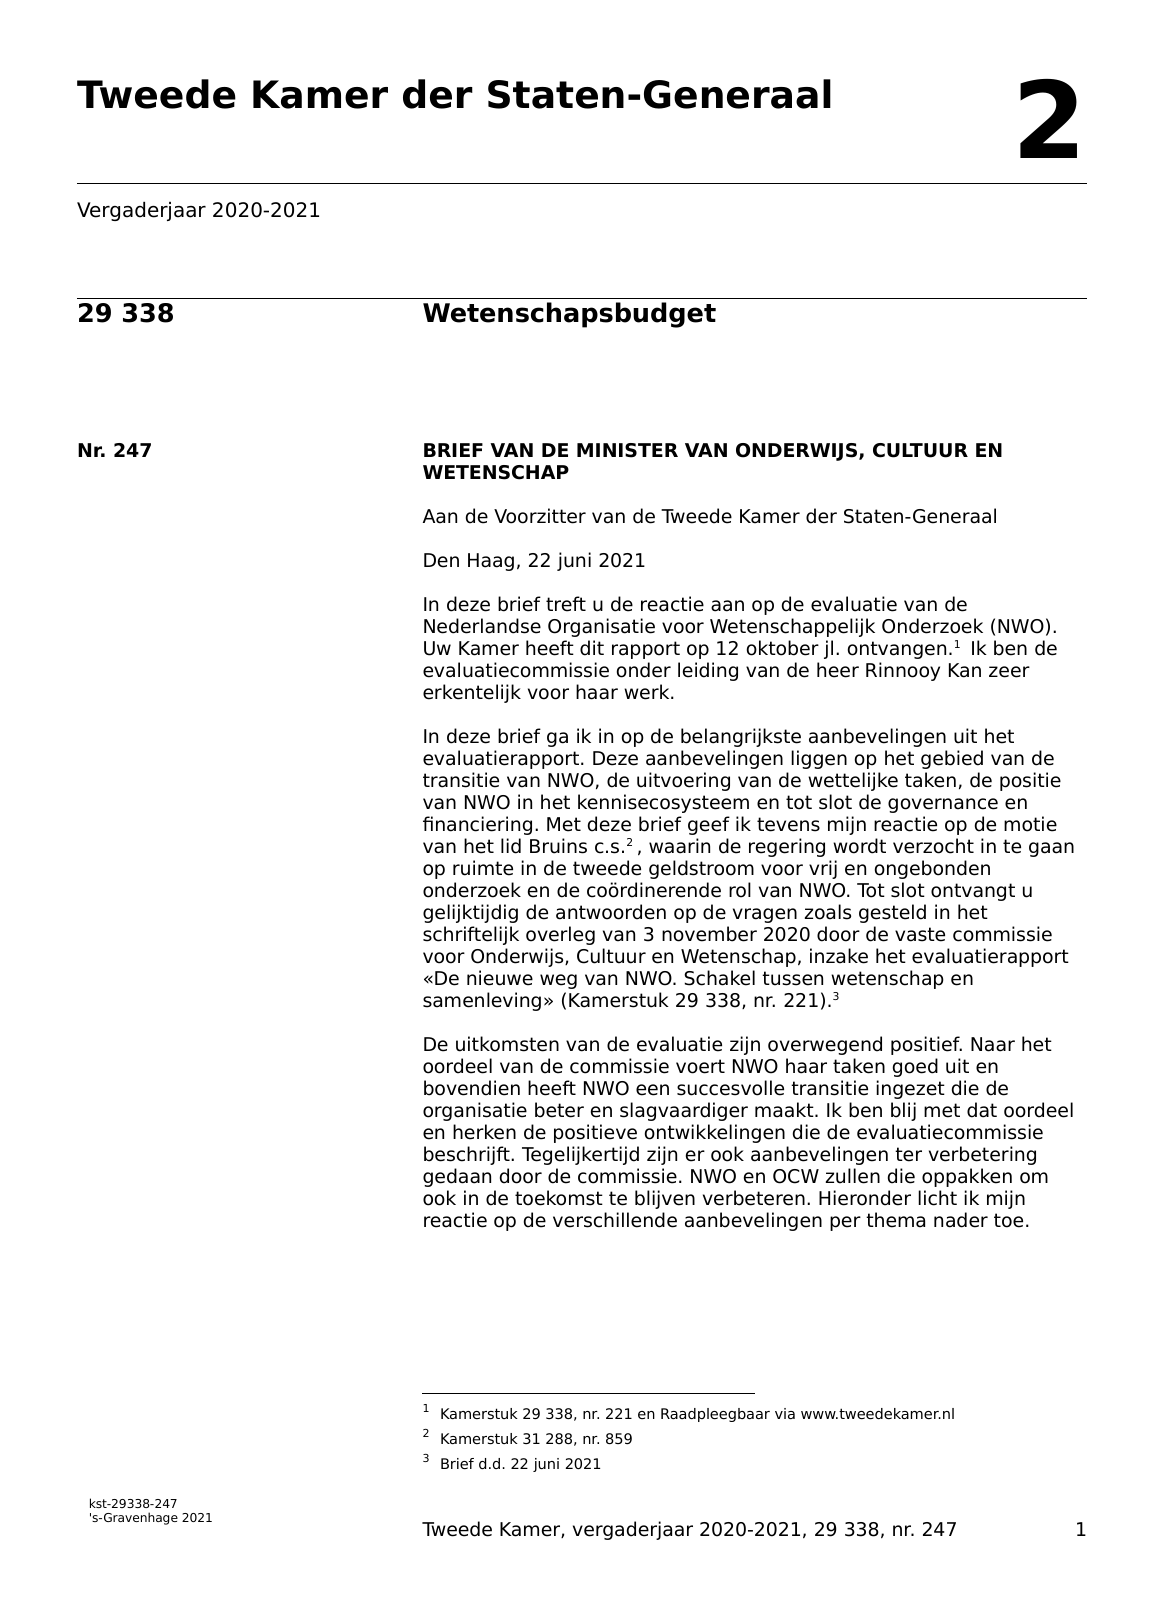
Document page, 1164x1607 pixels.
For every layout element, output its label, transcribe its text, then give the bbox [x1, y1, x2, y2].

subtitle 29 338 Wetenschapsbudget [77, 299, 1087, 329]
text Kamerstuk 29 338, nr. 221 en Raadpleegbaar via www.tweedekamer.nl [422, 1402, 1087, 1424]
text Kamerstuk 31 288, nr. 859 [422, 1427, 1087, 1449]
text Brief d.d. 22 juni 2021 [422, 1452, 1087, 1474]
table_header Tweede Kamer der Staten-Generaal [77, 59, 886, 183]
table_header 2 [886, 59, 1087, 183]
table_cell Vergaderjaar 2020-2021 [77, 184, 1087, 298]
text De uitkomsten van de evaluatie zijn overwegend positief. Naar het oordeel van de commissie voert NWO haar taken goed uit en bovendien heeft NWO een succesvolle transitie ingezet die de organisatie beter en slagvaardiger maakt. Ik ben blij met dat oordeel en herken de positieve ontwikkelingen die de evaluatiecommissie beschrijft. Tegelijkertijd zijn er ook aanbevelingen ter verbetering gedaan door de commissie. NWO en OCW zullen die oppakken om ook in de toekomst te blijven verbeteren. Hieronder licht ik mijn reactie op de verschillende aanbevelingen per thema nader toe. [422, 1034, 1087, 1232]
text 's-Gravenhage 2021 [88, 1511, 323, 1525]
text Den Haag, 22 juni 2021 [422, 550, 1087, 572]
text In deze brief ga ik in op de belangrijkste aanbevelingen uit het evaluatierapport. Deze aanbevelingen liggen op het gebied van de transitie van NWO, de uitvoering van de wettelijke taken, de positie van NWO in het kennisecosysteem en tot slot de governance en financiering. Met deze brief geef ik tevens mijn reactie op de motie van het lid Bruins c.s., waarin de regering wordt verzocht in te gaan op ruimte in de tweede geldstroom voor vrij en ongebonden onderzoek en de coördinerende rol van NWO. Tot slot ontvangt u gelijktijdig de antwoorden op de vragen zoals gesteld in het schriftelijk overleg van 3 november 2020 door de vaste commissie voor Onderwijs, Cultuur en Wetenschap, inzake het evaluatierapport «De nieuwe weg van NWO. Schakel tussen wetenschap en samenleving» (Kamerstuk 29 338, nr. 221). [422, 726, 1087, 1012]
text In deze brief treft u de reactie aan op de evaluatie van de Nederlandse Organisatie voor Wetenschappelijk Onderzoek (NWO). Uw Kamer heeft dit rapport op 12 oktober jl. ontvangen. Ik ben de evaluatiecommissie onder leiding van de heer Rinnooy Kan zeer erkentelijk voor haar werk. [422, 594, 1087, 704]
text kst-29338-247 [88, 1497, 323, 1511]
subtitle Nr. 247 BRIEF VAN DE MINISTER VAN ONDERWIJS, CULTUUR EN WETENSCHAP [77, 440, 1087, 484]
text Aan de Voorzitter van de Tweede Kamer der Staten-Generaal [422, 506, 1087, 528]
